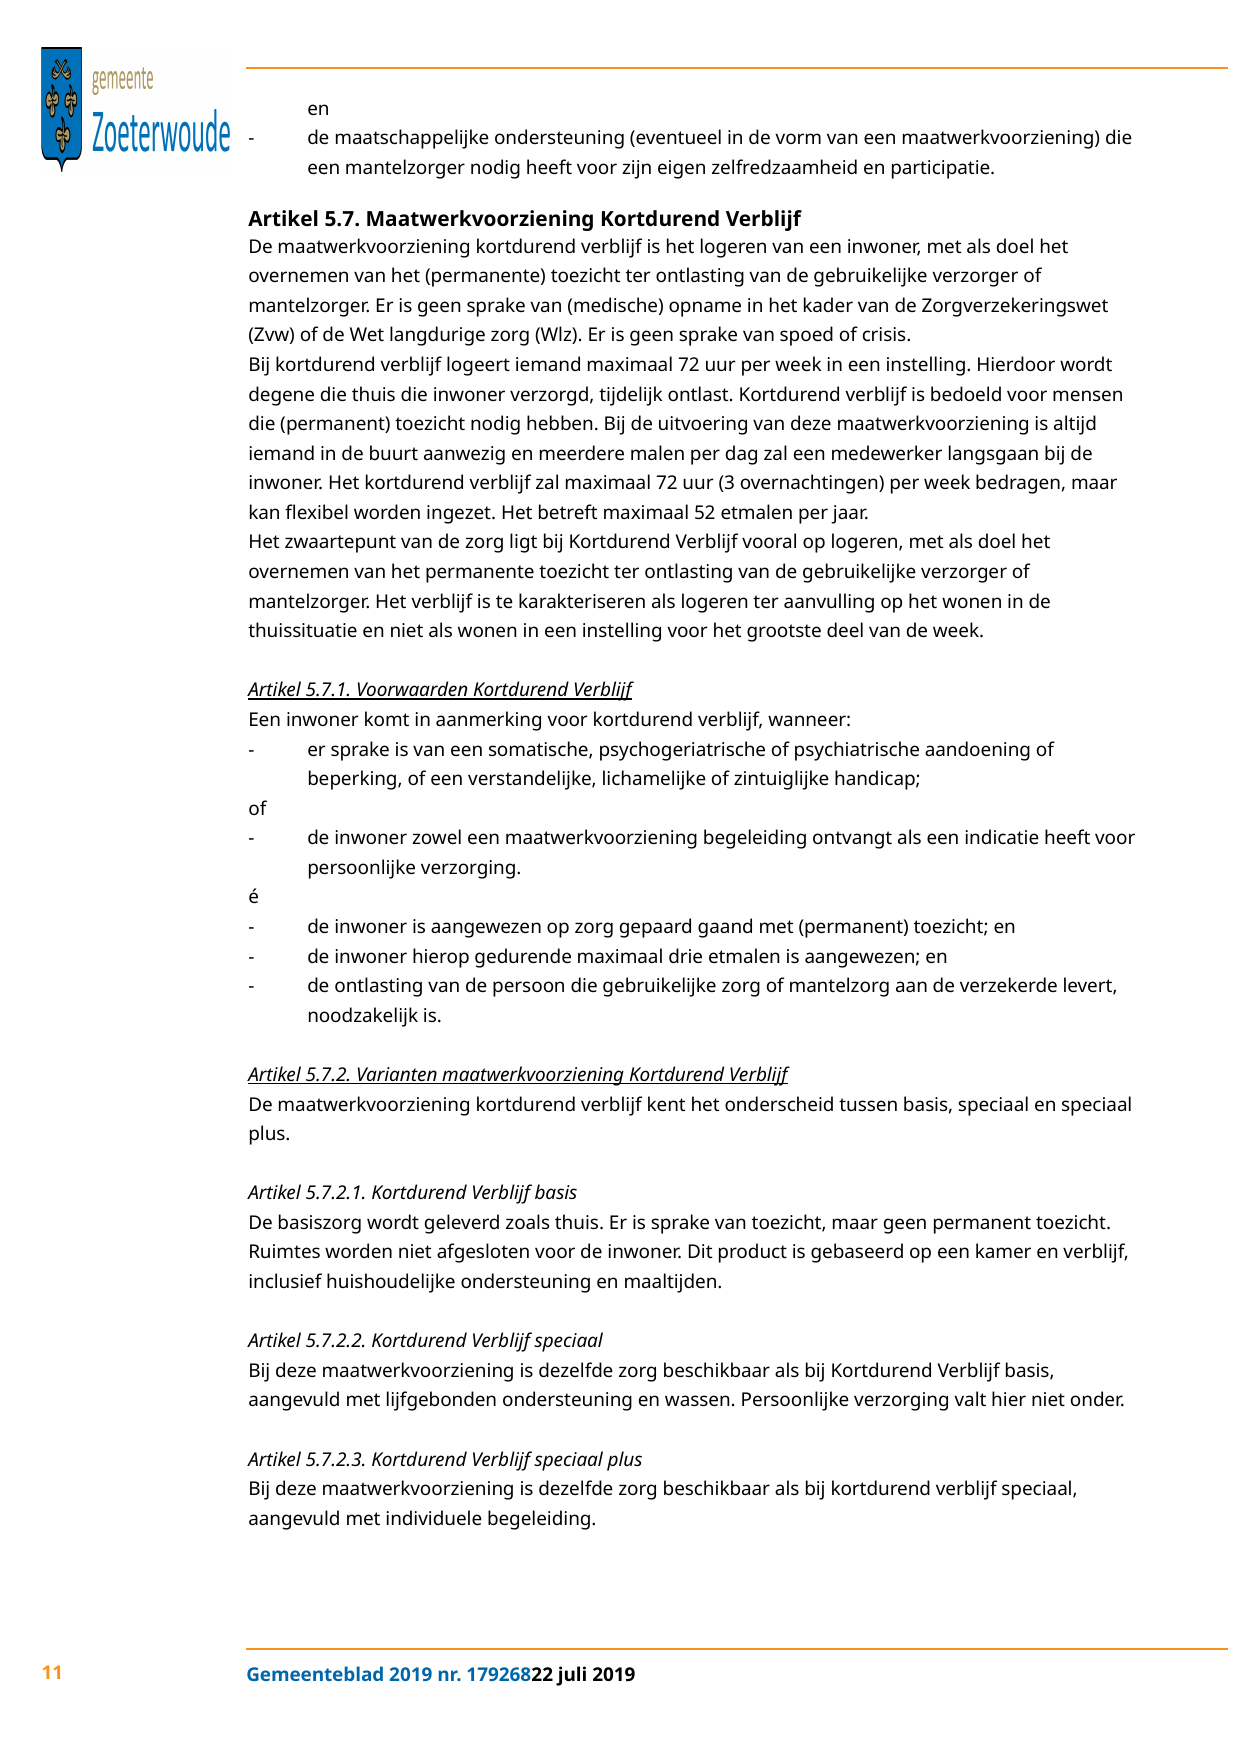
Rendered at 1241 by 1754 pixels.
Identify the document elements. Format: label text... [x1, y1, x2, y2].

text Een inwoner komt in aanmerking voor kortdurend verblijf, wanneer: [248, 706, 1152, 732]
text Artikel 5.7.2.3. Kortdurend Verblijf speciaal plus [248, 1446, 1152, 1471]
list en [248, 95, 1152, 121]
text Artikel 5.7.2.1. Kortdurend Verblijf basis [248, 1179, 1152, 1205]
list er sprake is van een somatische, psychogeriatrische of psychiatrische aandoening of beperking, of een verstandelijke, lichamelijke of zintuiglijke handicap; [248, 736, 1152, 791]
text Het zwaartepunt van de zorg ligt bij Kortdurend Verblijf vooral op logeren, met als doel het overnemen van het permanente toezicht ter ontlasting van de gebruikelijke verzorger of mantelzorger. Het verblijf is te karakteriseren als logeren ter aanvulling op het wonen in de thuissituatie en niet als wonen in een instelling voor het grootste deel van de week. [248, 529, 1152, 643]
text Bij deze maatwerkvoorziening is dezelfde zorg beschikbaar als bij kortdurend verblijf speciaal, aangevuld met individuele begeleiding. [248, 1475, 1152, 1531]
text Bij deze maatwerkvoorziening is dezelfde zorg beschikbaar als bij Kortdurend Verblijf basis, aangevuld met lijfgebonden ondersteuning en wassen. Persoonlijke verzorging valt hier niet onder. [248, 1357, 1152, 1412]
text De maatwerkvoorziening kortdurend verblijf kent het onderscheid tussen basis, speciaal en speciaal plus. [248, 1091, 1152, 1146]
text Bij kortdurend verblijf logeert iemand maximaal 72 uur per week in een instelling. Hierdoor wordt degene die thuis die inwoner verzorgd, tijdelijk ontlast. Kortdurend verblijf is bedoeld voor mensen die (permanent) toezicht nodig hebben. Bij de uitvoering van deze maatwerkvoorziening is altijd iemand in de buurt aanwezig en meerdere malen per dag zal een medewerker langsgaan bij de inwoner. Het kortdurend verblijf zal maximaal 72 uur (3 overnachtingen) per week bedragen, maar kan flexibel worden ingezet. Het betreft maximaal 52 etmalen per jaar. [248, 351, 1152, 525]
text De maatwerkvoorziening kortdurend verblijf is het logeren van een inwoner, met als doel het overnemen van het (permanente) toezicht ter ontlasting van de gebruikelijke verzorger of mantelzorger. Er is geen sprake van (medische) opname in het kader van de Zorgverzekeringswet (Zvw) of de Wet langdurige zorg (Wlz). Er is geen sprake van spoed of crisis. [248, 233, 1152, 347]
text De basiszorg wordt geleverd zoals thuis. Er is sprake van toezicht, maar geen permanent toezicht. Ruimtes worden niet afgesloten voor de inwoner. Dit product is gebaseerd op een kamer en verblijf, inclusief huishoudelijke ondersteuning en maaltijden. [248, 1209, 1152, 1294]
list de inwoner hierop gedurende maximaal drie etmalen is aangewezen; en [248, 943, 1152, 968]
list de inwoner is aangewezen op zorg gepaard gaand met (permanent) toezicht; en [248, 913, 1152, 939]
picture [41, 47, 231, 172]
text Artikel 5.7.2. Varianten maatwerkvoorziening Kortdurend Verblijf [248, 1061, 1152, 1087]
list de maatschappelijke ondersteuning (eventueel in de vorm van een maatwerkvoorziening) die een mantelzorger nodig heeft voor zijn eigen zelfredzaamheid en participatie. [248, 124, 1152, 180]
text Artikel 5.7. Maatwerkvoorziening Kortdurend Verblijf [248, 204, 1152, 233]
list de ontlasting van de persoon die gebruikelijke zorg of mantelzorg aan de verzekerde levert, noodzakelijk is. [248, 972, 1152, 1028]
text Artikel 5.7.2.2. Kortdurend Verblijf speciaal [248, 1327, 1152, 1353]
text Artikel 5.7.1. Voorwaarden Kortdurend Verblijf [248, 677, 1152, 702]
list de inwoner zowel een maatwerkvoorziening begeleiding ontvangt als een indicatie heeft voor persoonlijke verzorging. [248, 824, 1152, 880]
